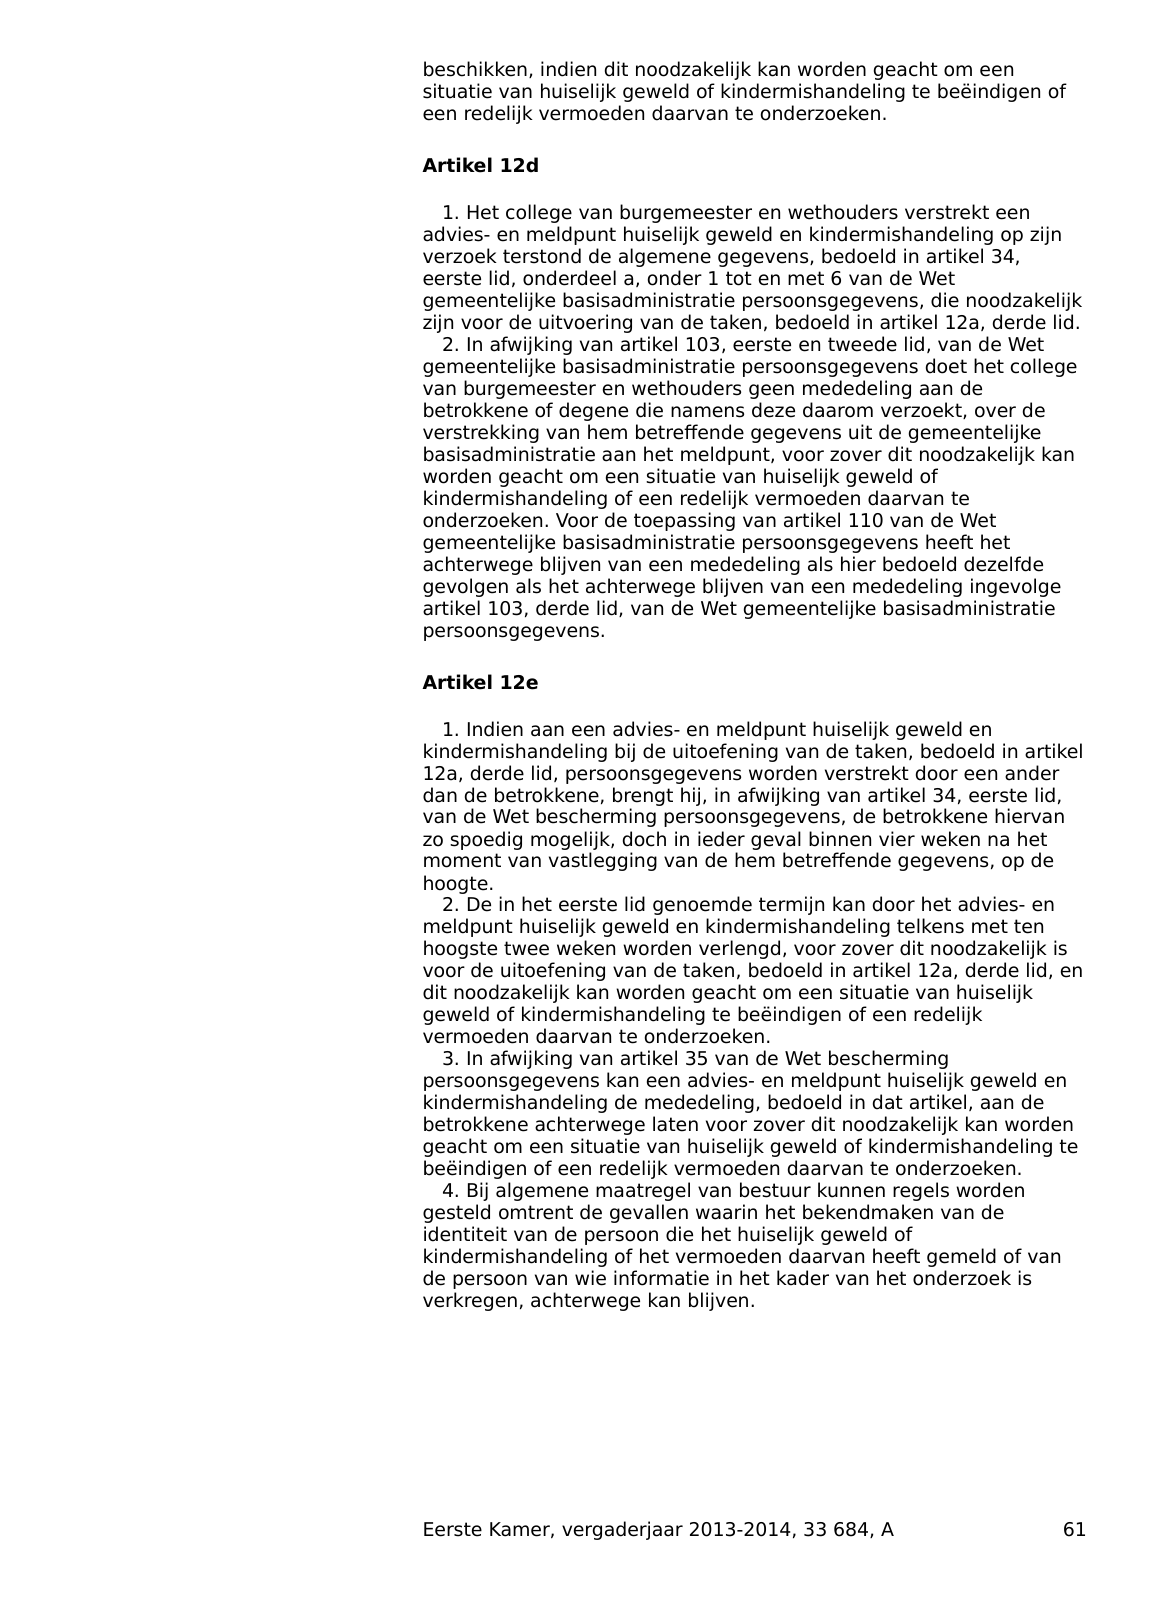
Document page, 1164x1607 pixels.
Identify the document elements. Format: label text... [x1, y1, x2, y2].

text 2. De in het eerste lid genoemde termijn kan door het advies- en meldpunt huiselijk geweld en kindermishandeling telkens met ten hoogste twee weken worden verlengd, voor zover dit noodzakelijk is voor de uitoefening van de taken, bedoeld in artikel 12a, derde lid, en dit noodzakelijk kan worden geacht om een situatie van huiselijk geweld of kindermishandeling te beëindigen of een redelijk vermoeden daarvan te onderzoeken. [422, 894, 1087, 1048]
subtitle Artikel 12d [422, 155, 1087, 177]
text 1. Indien aan een advies- en meldpunt huiselijk geweld en kindermishandeling bij de uitoefening van de taken, bedoeld in artikel 12a, derde lid, persoonsgegevens worden verstrekt door een ander dan de betrokkene, brengt hij, in afwijking van artikel 34, eerste lid, van de Wet bescherming persoonsgegevens, de betrokkene hiervan zo spoedig mogelijk, doch in ieder geval binnen vier weken na het moment van vastlegging van de hem betreffende gegevens, op de hoogte. [422, 718, 1087, 894]
text beschikken, indien dit noodzakelijk kan worden geacht om een situatie van huiselijk geweld of kindermishandeling te beëindigen of een redelijk vermoeden daarvan te onderzoeken. [422, 59, 1087, 125]
text 2. In afwijking van artikel 103, eerste en tweede lid, van de Wet gemeentelijke basisadministratie persoonsgegevens doet het college van burgemeester en wethouders geen mededeling aan de betrokkene of degene die namens deze daarom verzoekt, over de verstrekking van hem betreffende gegevens uit de gemeentelijke basisadministratie aan het meldpunt, voor zover dit noodzakelijk kan worden geacht om een situatie van huiselijk geweld of kindermishandeling of een redelijk vermoeden daarvan te onderzoeken. Voor de toepassing van artikel 110 van de Wet gemeentelijke basisadministratie persoonsgegevens heeft het achterwege blijven van een mededeling als hier bedoeld dezelfde gevolgen als het achterwege blijven van een mededeling ingevolge artikel 103, derde lid, van de Wet gemeentelijke basisadministratie persoonsgegevens. [422, 334, 1087, 642]
subtitle Artikel 12e [422, 672, 1087, 693]
text 4. Bij algemene maatregel van bestuur kunnen regels worden gesteld omtrent de gevallen waarin het bekendmaken van de identiteit van de persoon die het huiselijk geweld of kindermishandeling of het vermoeden daarvan heeft gemeld of van de persoon van wie informatie in het kader van het onderzoek is verkregen, achterwege kan blijven. [422, 1180, 1087, 1312]
text 1. Het college van burgemeester en wethouders verstrekt een advies- en meldpunt huiselijk geweld en kindermishandeling op zijn verzoek terstond de algemene gegevens, bedoeld in artikel 34, eerste lid, onderdeel a, onder 1 tot en met 6 van de Wet gemeentelijke basisadministratie persoonsgegevens, die noodzakelijk zijn voor de uitvoering van de taken, bedoeld in artikel 12a, derde lid. [422, 202, 1087, 334]
text 3. In afwijking van artikel 35 van de Wet bescherming persoonsgegevens kan een advies- en meldpunt huiselijk geweld en kindermishandeling de mededeling, bedoeld in dat artikel, aan de betrokkene achterwege laten voor zover dit noodzakelijk kan worden geacht om een situatie van huiselijk geweld of kindermishandeling te beëindigen of een redelijk vermoeden daarvan te onderzoeken. [422, 1048, 1087, 1180]
